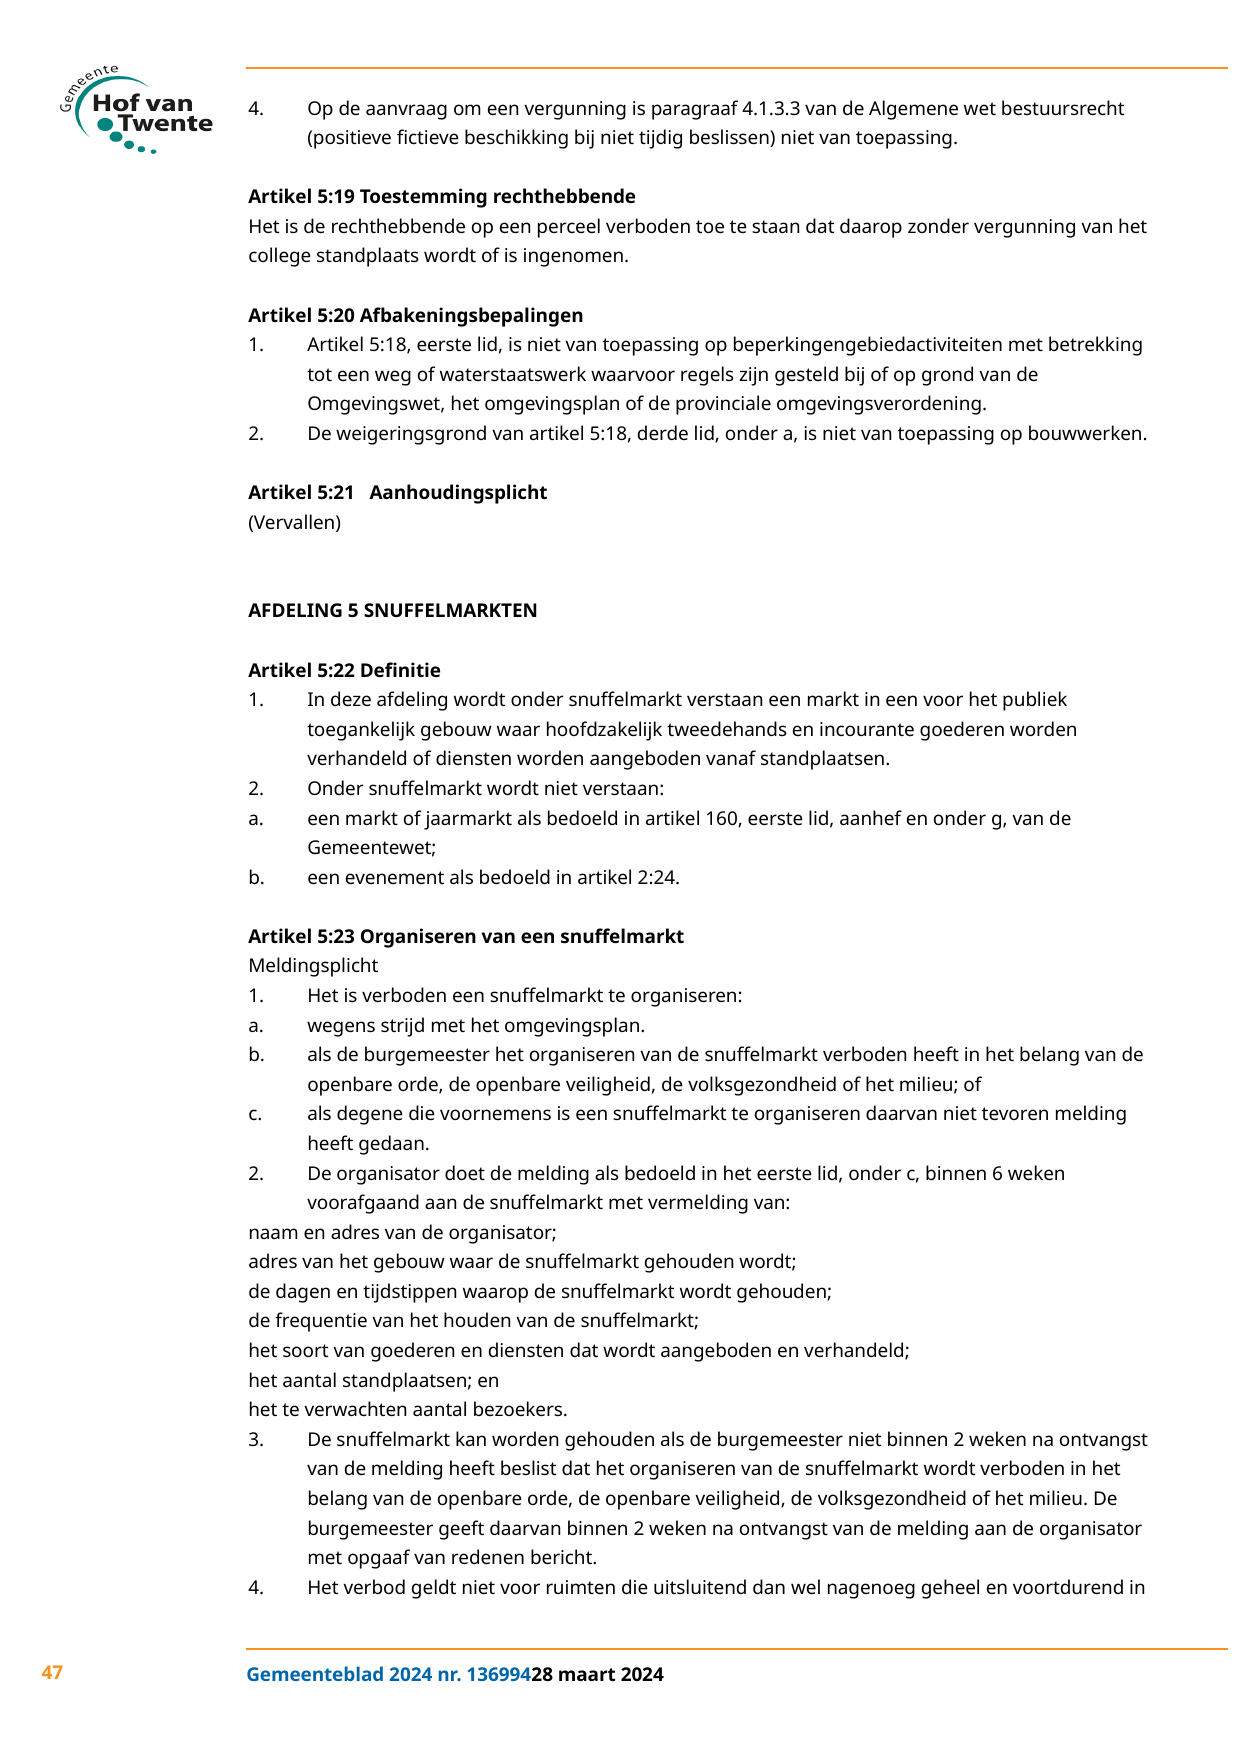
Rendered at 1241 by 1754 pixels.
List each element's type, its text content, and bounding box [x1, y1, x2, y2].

list Onder snuffelmarkt wordt niet verstaan: [248, 775, 1152, 801]
text het te verwachten aantal bezoekers. [248, 1396, 1152, 1422]
text Artikel 5:22 Definitie [248, 657, 1152, 683]
text Meldingsplicht [248, 953, 1152, 978]
list In deze afdeling wordt onder snuffelmarkt verstaan een markt in een voor het publiek toegankelijk gebouw waar hoofdzakelijk tweedehands en incourante goederen worden verhandeld of diensten worden aangeboden vanaf standplaatsen. [248, 686, 1152, 771]
list Artikel 5:18, eerste lid, is niet van toepassing op beperkingengebiedactiviteiten met betrekking tot een weg of waterstaatswerk waarvoor regels zijn gesteld bij of op grond van de Omgevingswet, het omgevingsplan of de provinciale omgevingsverordening. [248, 331, 1152, 416]
text het soort van goederen en diensten dat wordt aangeboden en verhandeld; [248, 1337, 1152, 1363]
text de frequentie van het houden van de snuffelmarkt; [248, 1308, 1152, 1333]
text Artikel 5:20 Afbakeningsbepalingen [248, 302, 1152, 328]
text het aantal standplaatsen; en [248, 1367, 1152, 1393]
list een evenement als bedoeld in artikel 2:24. [248, 864, 1152, 890]
list een markt of jaarmarkt als bedoeld in artikel 160, eerste lid, aanhef en onder g, van de Gemeentewet; [248, 805, 1152, 860]
text Het is de rechthebbende op een perceel verboden toe te staan dat daarop zonder vergunning van het college standplaats wordt of is ingenomen. [248, 213, 1152, 268]
list Het is verboden een snuffelmarkt te organiseren: [248, 982, 1152, 1008]
text Artikel 5:21 Aanhoudingsplicht [248, 479, 1152, 505]
list De organisator doet de melding als bedoeld in het eerste lid, onder c, binnen 6 weken voorafgaand aan de snuffelmarkt met vermelding van: [248, 1160, 1152, 1215]
list als de burgemeester het organiseren van de snuffelmarkt verboden heeft in het belang van de openbare orde, de openbare veiligheid, de volksgezondheid of het milieu; of [248, 1041, 1152, 1097]
list De weigeringsgrond van artikel 5:18, derde lid, onder a, is niet van toepassing op bouwwerken. [248, 420, 1152, 446]
list wegens strijd met het omgevingsplan. [248, 1012, 1152, 1038]
list Het verbod geldt niet voor ruimten die uitsluitend dan wel nagenoeg geheel en voortdurend in [248, 1574, 1152, 1600]
text Artikel 5:23 Organiseren van een snuffelmarkt [248, 923, 1152, 949]
text (Vervallen) [248, 509, 1152, 535]
list De snuffelmarkt kan worden gehouden als de burgemeester niet binnen 2 weken na ontvangst van de melding heeft beslist dat het organiseren van de snuffelmarkt wordt verboden in het belang van de openbare orde, de openbare veiligheid, de volksgezondheid of het milieu. De burgemeester geeft daarvan binnen 2 weken na ontvangst van de melding aan de organisator met opgaaf van redenen bericht. [248, 1426, 1152, 1570]
list Op de aanvraag om een vergunning is paragraaf 4.1.3.3 van de Algemene wet bestuursrecht (positieve fictieve beschikking bij niet tijdig beslissen) niet van toepassing. [248, 95, 1152, 150]
picture [41, 47, 231, 172]
text Artikel 5:19 Toestemming rechthebbende [248, 183, 1152, 209]
text de dagen en tijdstippen waarop de snuffelmarkt wordt gehouden; [248, 1278, 1152, 1304]
text AFDELING 5 SNUFFELMARKTEN [248, 598, 1152, 623]
list als degene die voornemens is een snuffelmarkt te organiseren daarvan niet tevoren melding heeft gedaan. [248, 1101, 1152, 1156]
text naam en adres van de organisator; [248, 1219, 1152, 1245]
text adres van het gebouw waar de snuffelmarkt gehouden wordt; [248, 1248, 1152, 1274]
